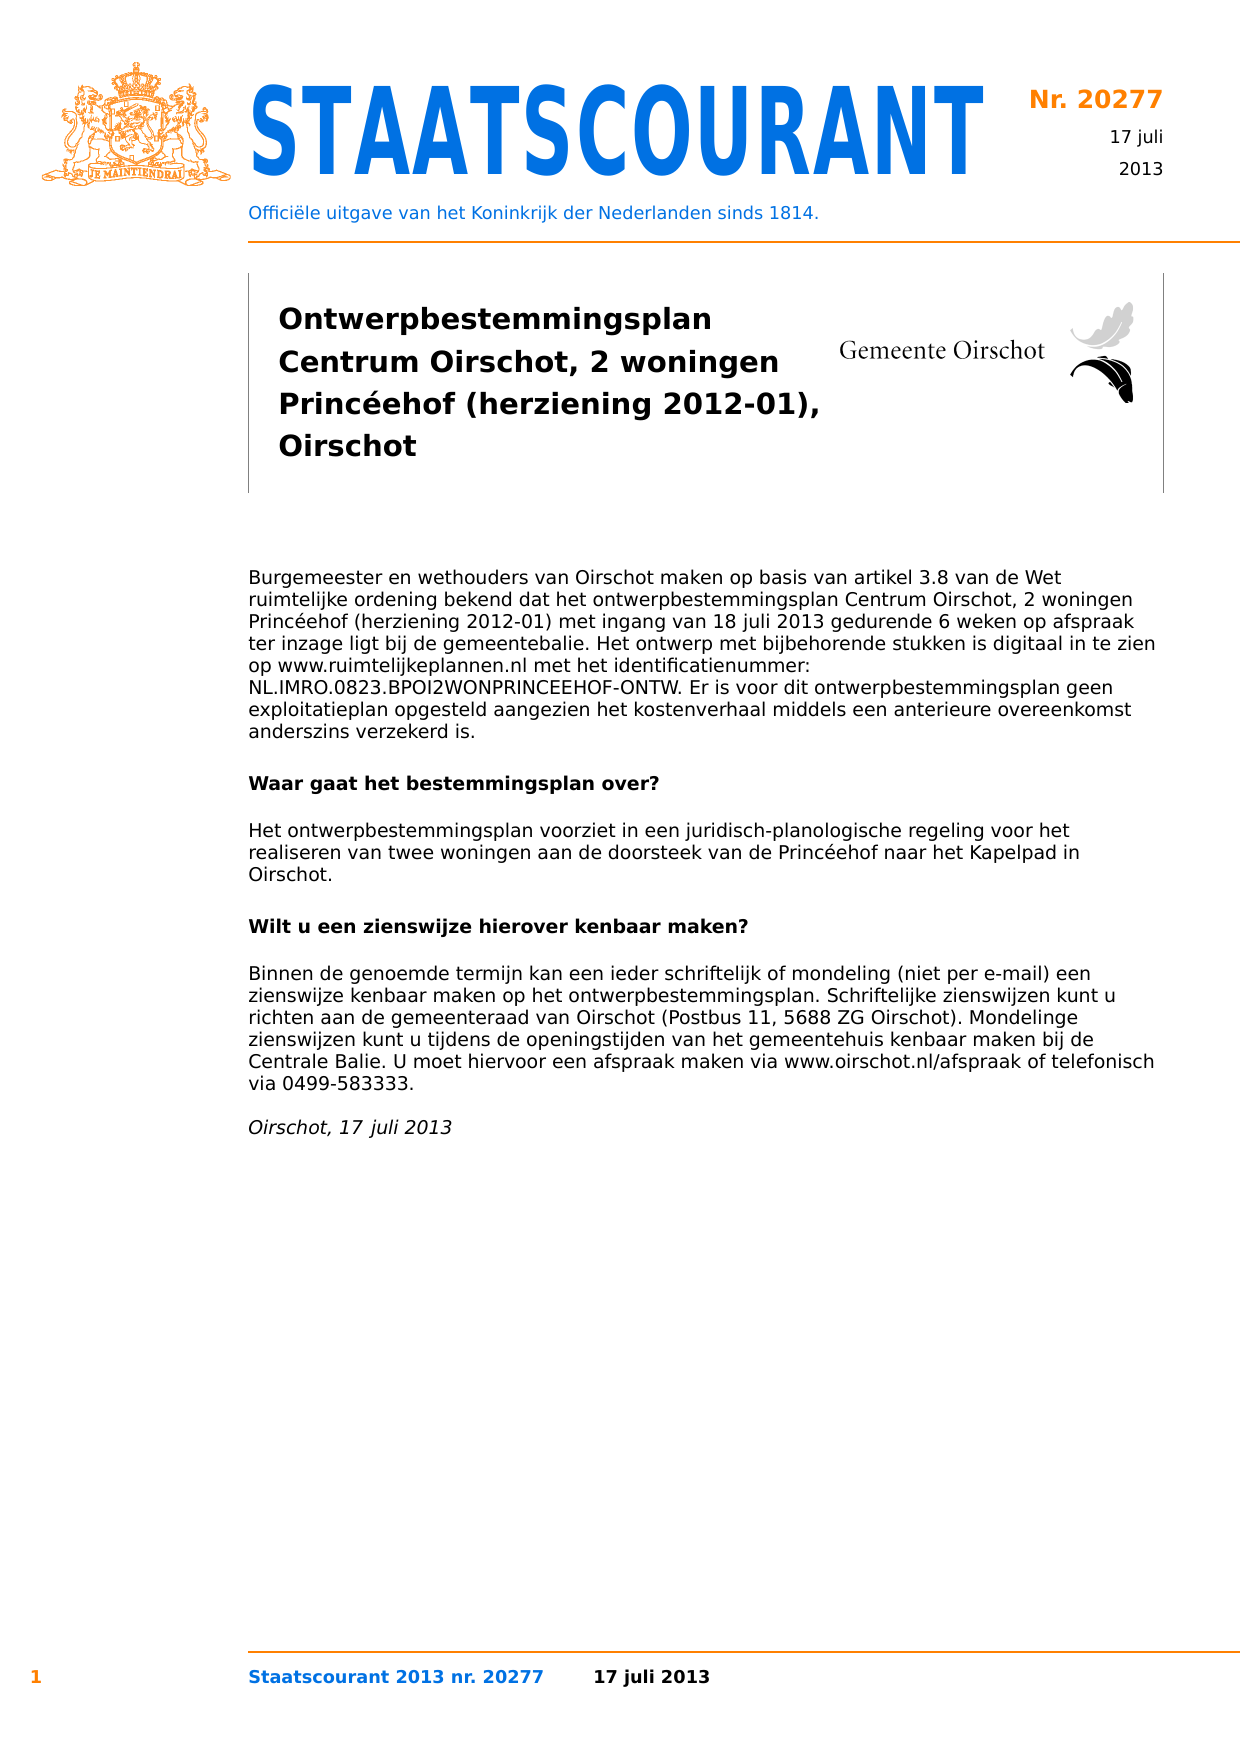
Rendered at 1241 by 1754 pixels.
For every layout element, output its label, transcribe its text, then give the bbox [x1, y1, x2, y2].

subtitle Waar gaat het bestemmingsplan over? [248, 773, 1163, 795]
picture [838, 302, 1134, 403]
text Binnen de genoemde termijn kan een ieder schriftelijk of mondeling (niet per e-mail) een zienswijze kenbaar maken op het ontwerpbestemmingsplan. Schriftelijke zienswijzen kunt u richten aan de gemeenteraad van Oirschot (Postbus 11, 5688 ZG Oirschot). Mondelinge zienswijzen kunt u tijdens de openingstijden van het gemeentehuis kenbaar maken bij de Centrale Balie. U moet hiervoor een afspraak maken via www.oirschot.nl/afspraak of telefonisch via 0499-583333. [248, 963, 1163, 1095]
picture [41, 62, 231, 186]
text Oirschot, 17 juli 2013 [248, 1117, 1163, 1138]
table_cell 17 juli [998, 121, 1240, 153]
text Burgemeester en wethouders van Oirschot maken op basis van artikel 3.8 van de Wet ruimtelijke ordening bekend dat het ontwerpbestemmingsplan Centrum Oirschot, 2 woningen Princéehof (herziening 2012-01) met ingang van 18 juli 2013 gedurende 6 weken op afspraak ter inzage ligt bij de gemeentebalie. Het ontwerp met bijbehorende stukken is digitaal in te zien op www.ruimtelijkeplannen.nl met het identificatienummer: NL.IMRO.0823.BPOI2WONPRINCEEHOF-ONTW. Er is voor dit ontwerpbestemmingsplan geen exploitatieplan opgesteld aangezien het kostenverhaal middels een anterieure overeenkomst anderszins verzekerd is. [248, 567, 1163, 743]
table_cell 2013 [998, 153, 1240, 203]
subtitle Wilt u een zienswijze hierover kenbaar maken? [248, 916, 1163, 938]
text Het ontwerpbestemmingsplan voorziet in een juridisch-planologische regeling voor het realiseren van twee woningen aan de doorsteek van de Princéehof naar het Kapelpad in Oirschot. [248, 820, 1163, 886]
table_header STAATSCOURANT [248, 62, 998, 203]
table_header [25, 62, 248, 241]
table_header Nr. 20277 [998, 62, 1240, 121]
subtitle Ontwerpbestemmingsplan Centrum Oirschot, 2 woningen Princéehof (herziening 2012-01), Oirschot [249, 273, 1163, 493]
table_cell Officiële uitgave van het Koninkrijk der Nederlanden sinds 1814. [248, 203, 1240, 241]
